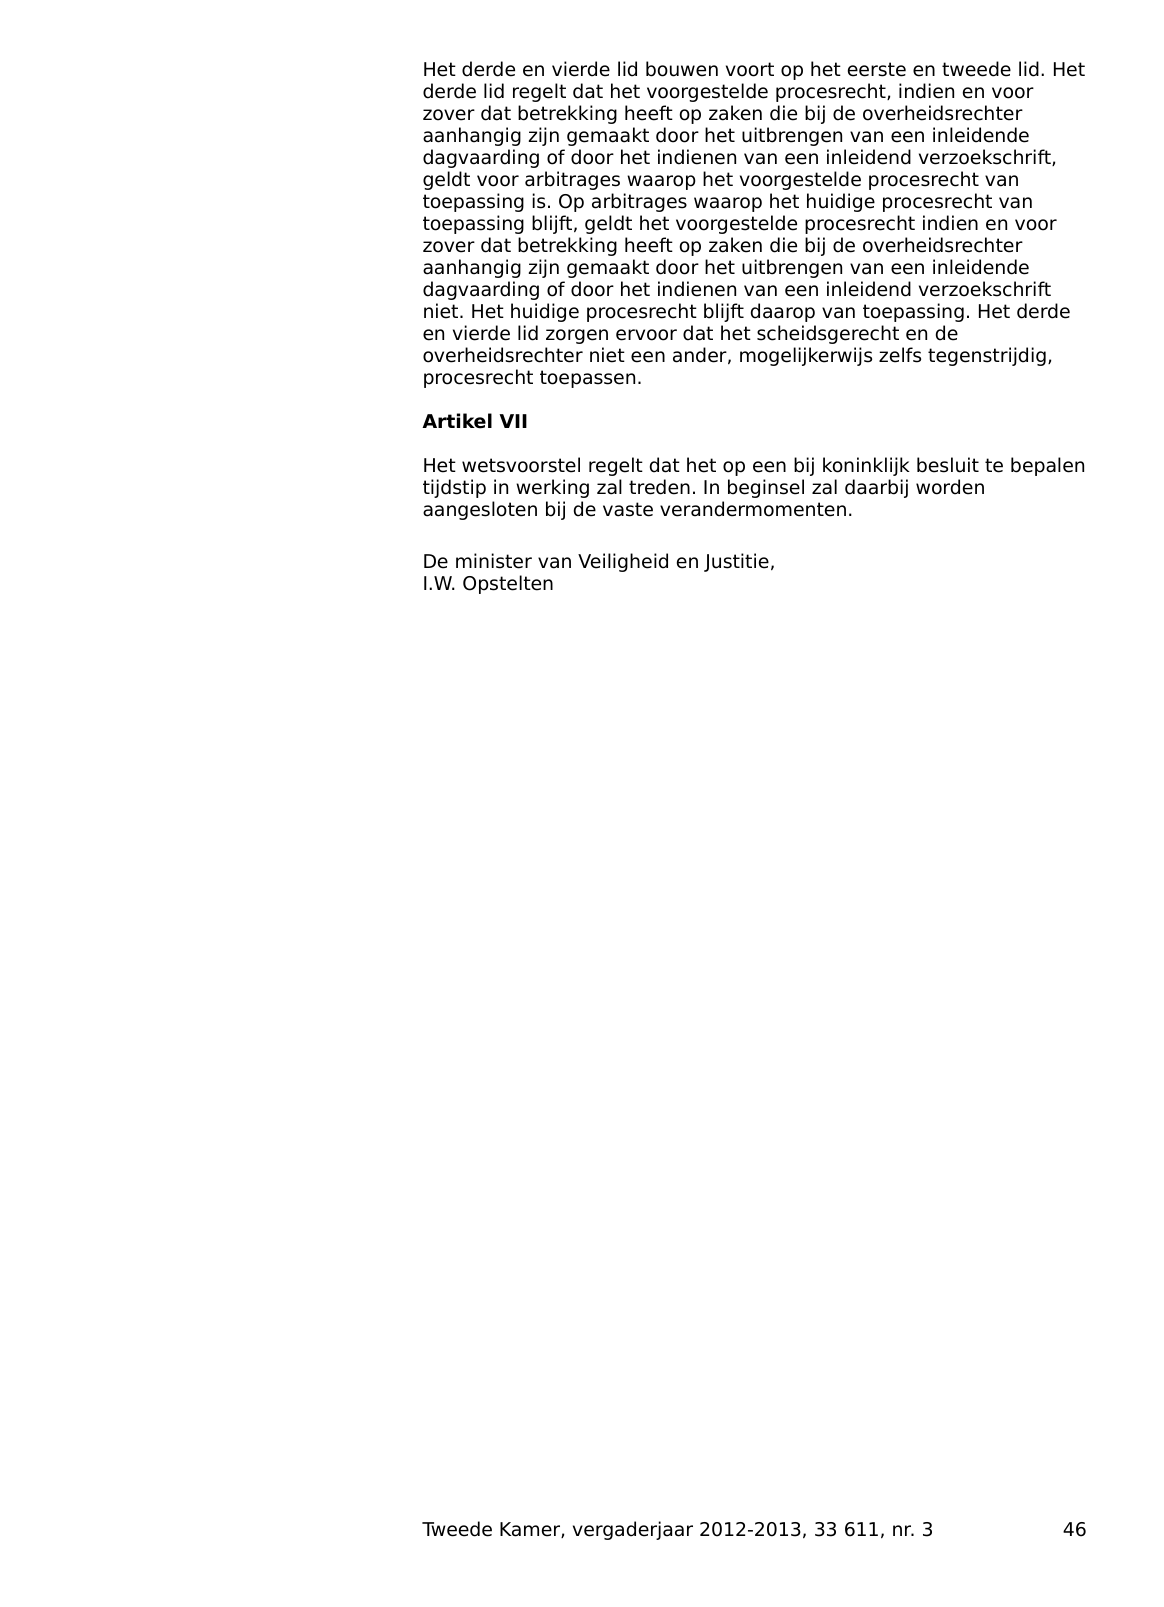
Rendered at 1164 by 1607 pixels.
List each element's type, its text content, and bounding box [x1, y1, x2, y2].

text Het wetsvoorstel regelt dat het op een bij koninklijk besluit te bepalen tijdstip in werking zal treden. In beginsel zal daarbij worden aangesloten bij de vaste verandermomenten. [422, 455, 1087, 521]
text Het derde en vierde lid bouwen voort op het eerste en tweede lid. Het derde lid regelt dat het voorgestelde procesrecht, indien en voor zover dat betrekking heeft op zaken die bij de overheidsrechter aanhangig zijn gemaakt door het uitbrengen van een inleidende dagvaarding of door het indienen van een inleidend verzoekschrift, geldt voor arbitrages waarop het voorgestelde procesrecht van toepassing is. Op arbitrages waarop het huidige procesrecht van toepassing blijft, geldt het voorgestelde procesrecht indien en voor zover dat betrekking heeft op zaken die bij de overheidsrechter aanhangig zijn gemaakt door het uitbrengen van een inleidende dagvaarding of door het indienen van een inleidend verzoekschrift niet. Het huidige procesrecht blijft daarop van toepassing. Het derde en vierde lid zorgen ervoor dat het scheidsgerecht en de overheidsrechter niet een ander, mogelijkerwijs zelfs tegenstrijdig, procesrecht toepassen. [422, 59, 1087, 389]
subtitle Artikel VII [422, 411, 1087, 433]
text De minister van Veiligheid en Justitie, I.W. Opstelten [422, 551, 1087, 595]
